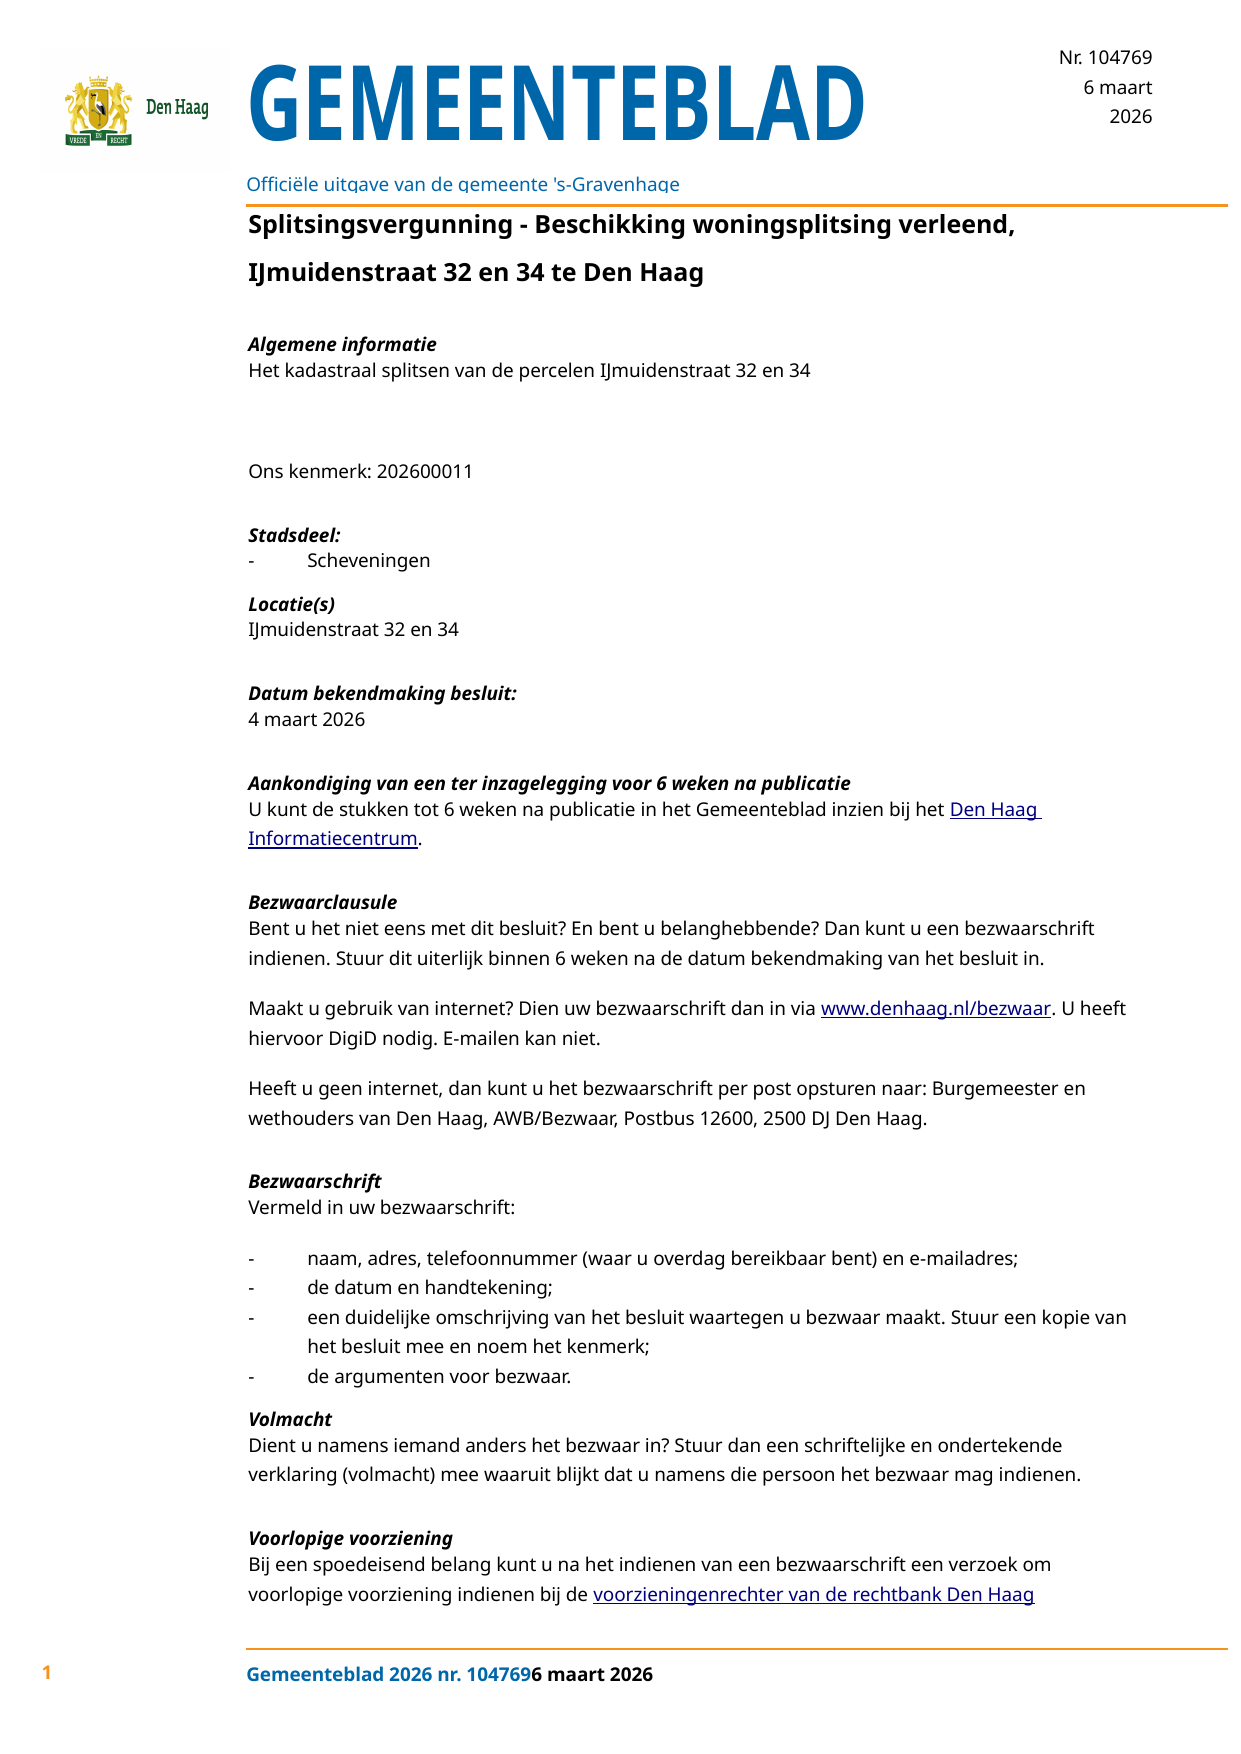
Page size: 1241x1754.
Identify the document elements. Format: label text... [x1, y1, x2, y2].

text Voorlopige voorziening [248, 1526, 1152, 1551]
text Locatie(s) [248, 591, 1152, 617]
text 4 maart 2026 [248, 706, 1152, 732]
text Algemene informatie [248, 331, 1152, 357]
text Vermeld in uw bezwaarschrift: [248, 1194, 1152, 1220]
text Heeft u geen internet, dan kunt u het bezwaarschrift per post opsturen naar: Burgemeester en wethouders van Den Haag, AWB/Bezwaar, Postbus 12600, 2500 DJ Den Haag. [248, 1075, 1152, 1131]
text Ons kenmerk: 202600011 [248, 458, 1152, 484]
text Dient u namens iemand anders het bezwaar in? Stuur dan een schriftelijke en ondertekende verklaring (volmacht) mee waaruit blijkt dat u namens die persoon het bezwaar mag indienen. [248, 1432, 1152, 1487]
text Aankondiging van een ter inzagelegging voor 6 weken na publicatie [248, 770, 1152, 796]
text Stadsdeel: [248, 522, 1152, 548]
text Bezwaarschrift [248, 1169, 1152, 1194]
text Volmacht [248, 1406, 1152, 1432]
text Splitsingsvergunning - Beschikking woningsplitsing verleend, IJmuidenstraat 32 en 34 te Den Haag [248, 207, 1152, 288]
picture [41, 47, 231, 172]
list Scheveningen [248, 548, 1152, 573]
list een duidelijke omschrijving van het besluit waartegen u bezwaar maakt. Stuur een kopie van het besluit mee en noem het kenmerk; [248, 1304, 1152, 1359]
text Datum bekendmaking besluit: [248, 681, 1152, 706]
text U kunt de stukken tot 6 weken na publicatie in het Gemeenteblad inzien bij het Den Haag Informatiecentrum. [248, 796, 1152, 851]
list de datum en handtekening; [248, 1274, 1152, 1300]
text IJmuidenstraat 32 en 34 [248, 617, 1152, 642]
text Het kadastraal splitsen van de percelen IJmuidenstraat 32 en 34 [248, 357, 1152, 383]
text Bent u het niet eens met dit besluit? En bent u belanghebbende? Dan kunt u een bezwaarschrift indienen. Stuur dit uiterlijk binnen 6 weken na de datum bekendmaking van het besluit in. [248, 915, 1152, 971]
text Bezwaarclausule [248, 889, 1152, 915]
text Maakt u gebruik van internet? Dien uw bezwaarschrift dan in via www.denhaag.nl/bezwaar. U heeft hiervoor DigiD nodig. E-mailen kan niet. [248, 995, 1152, 1051]
list de argumenten voor bezwaar. [248, 1363, 1152, 1389]
text Bij een spoedeisend belang kunt u na het indienen van een bezwaarschrift een verzoek om voorlopige voorziening indienen bij de voorzieningenrechter van de rechtbank Den Haag [248, 1551, 1152, 1607]
list naam, adres, telefoonnummer (waar u overdag bereikbaar bent) en e-mailadres; [248, 1245, 1152, 1271]
